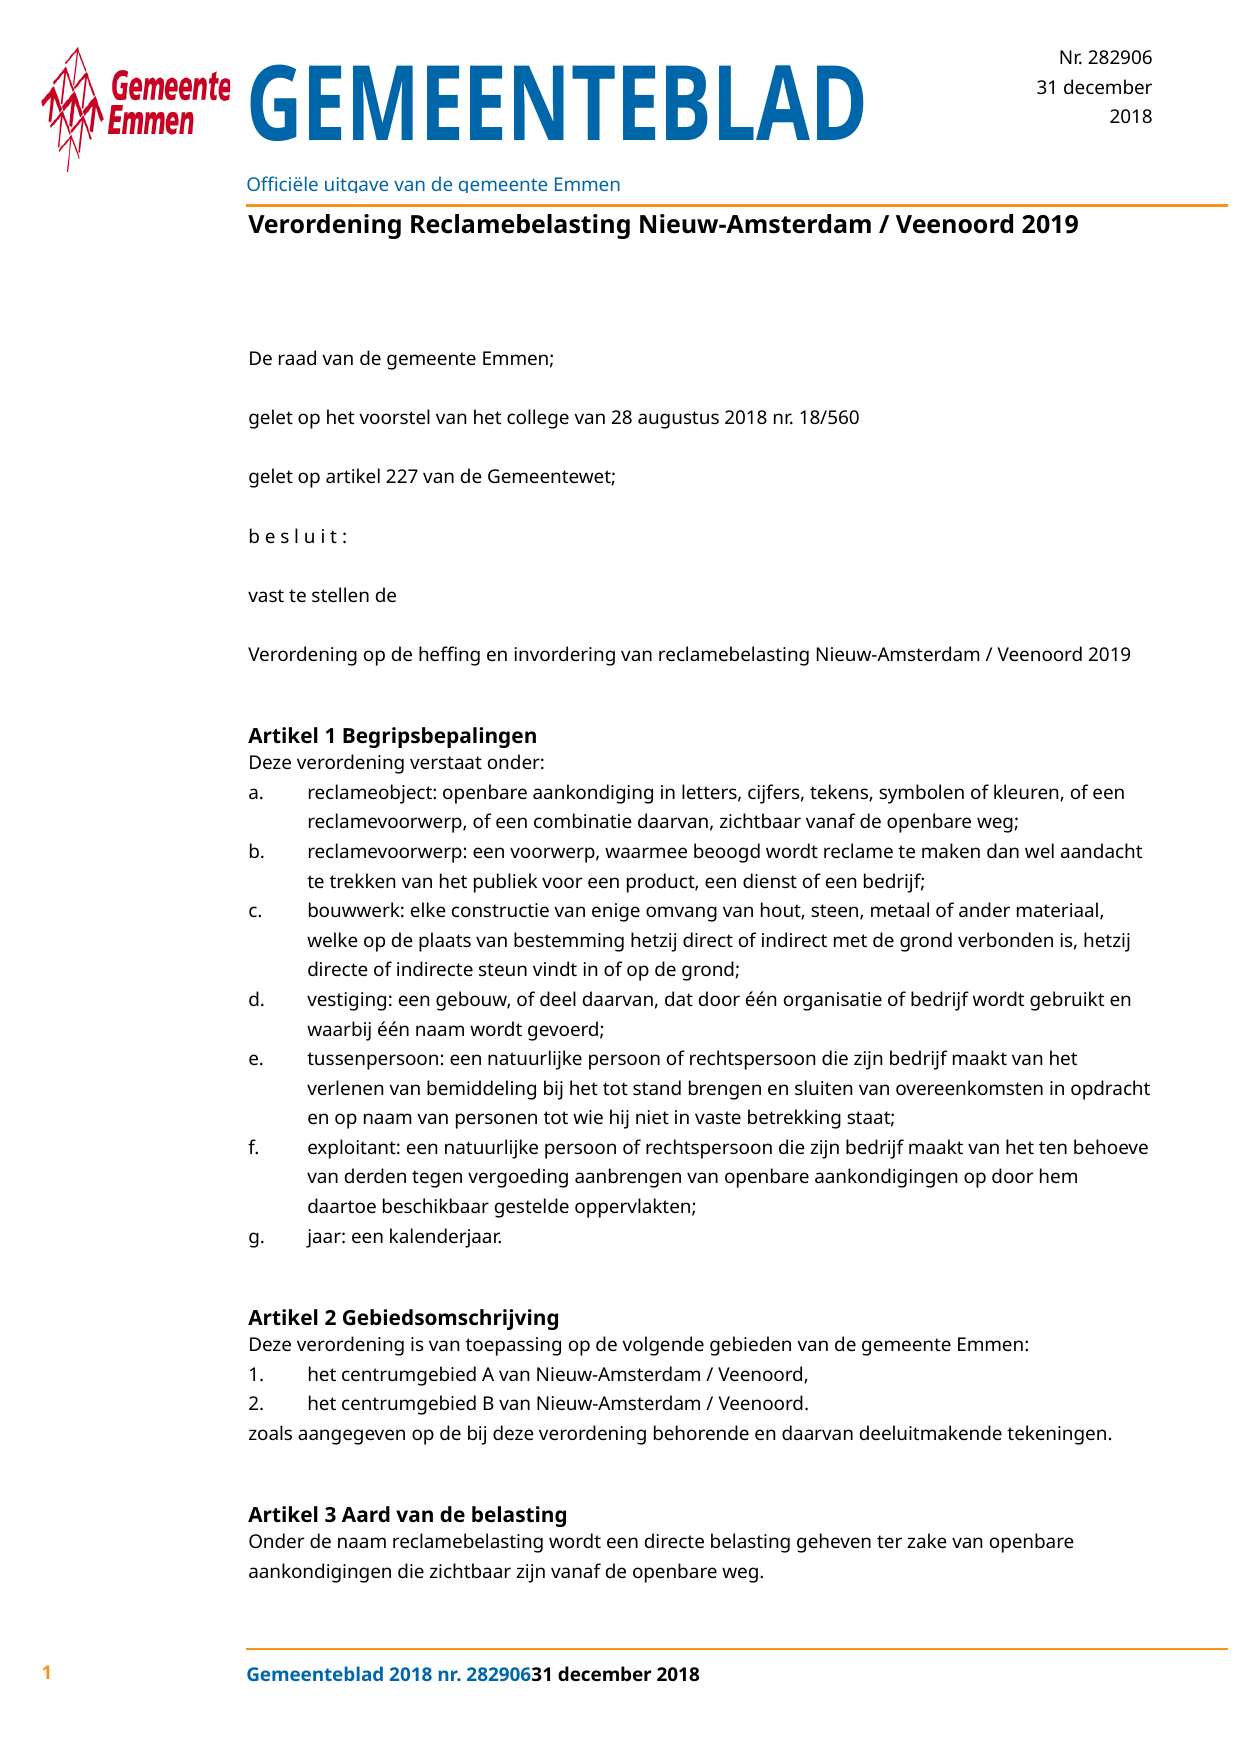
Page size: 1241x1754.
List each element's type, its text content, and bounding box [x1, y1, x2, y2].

list vestiging: een gebouw, of deel daarvan, dat door één organisatie of bedrijf wordt gebruikt en waarbij één naam wordt gevoerd; [248, 986, 1152, 1042]
list tussenpersoon: een natuurlijke persoon of rechtspersoon die zijn bedrijf maakt van het verlenen van bemiddeling bij het tot stand brengen en sluiten van overeenkomsten in opdracht en op naam van personen tot wie hij niet in vaste betrekking staat; [248, 1045, 1152, 1130]
text b e s l u i t : [248, 523, 1152, 548]
text Onder de naam reclamebelasting wordt een directe belasting geheven ter zake van openbare aankondigingen die zichtbaar zijn vanaf de openbare weg. [248, 1528, 1152, 1584]
text Verordening op de heffing en invordering van reclamebelasting Nieuw-Amsterdam / Veenoord 2019 [248, 641, 1152, 667]
text gelet op het voorstel van het college van 28 augustus 2018 nr. 18/560 [248, 404, 1152, 430]
list bouwwerk: elke constructie van enige omvang van hout, steen, metaal of ander materiaal, welke op de plaats van bestemming hetzij direct of indirect met de grond verbonden is, hetzij directe of indirecte steun vindt in of op de grond; [248, 897, 1152, 982]
text Deze verordening verstaat onder: [248, 749, 1152, 775]
text Artikel 1 Begripsbepalingen [248, 721, 1152, 749]
text De raad van de gemeente Emmen; [248, 345, 1152, 371]
text vast te stellen de [248, 582, 1152, 608]
text zoals aangegeven op de bij deze verordening behorende en daarvan deeluitmakende tekeningen. [248, 1420, 1152, 1446]
list reclamevoorwerp: een voorwerp, waarmee beoogd wordt reclame te maken dan wel aandacht te trekken van het publiek voor een product, een dienst of een bedrijf; [248, 838, 1152, 894]
text gelet op artikel 227 van de Gemeentewet; [248, 464, 1152, 489]
list het centrumgebied B van Nieuw-Amsterdam / Veenoord. [248, 1391, 1152, 1416]
list exploitant: een natuurlijke persoon of rechtspersoon die zijn bedrijf maakt van het ten behoeve van derden tegen vergoeding aanbrengen van openbare aankondigingen op door hem daartoe beschikbaar gestelde oppervlakten; [248, 1134, 1152, 1219]
list reclameobject: openbare aankondiging in letters, cijfers, tekens, symbolen of kleuren, of een reclamevoorwerp, of een combinatie daarvan, zichtbaar vanaf de openbare weg; [248, 779, 1152, 834]
list jaar: een kalenderjaar. [248, 1223, 1152, 1249]
text Verordening Reclamebelasting Nieuw-Amsterdam / Veenoord 2019 [248, 207, 1152, 241]
text Deze verordening is van toepassing op de volgende gebieden van de gemeente Emmen: [248, 1331, 1152, 1357]
list het centrumgebied A van Nieuw-Amsterdam / Veenoord, [248, 1361, 1152, 1387]
text Artikel 2 Gebiedsomschrijving [248, 1303, 1152, 1331]
text Artikel 3 Aard van de belasting [248, 1500, 1152, 1528]
picture [41, 47, 231, 172]
